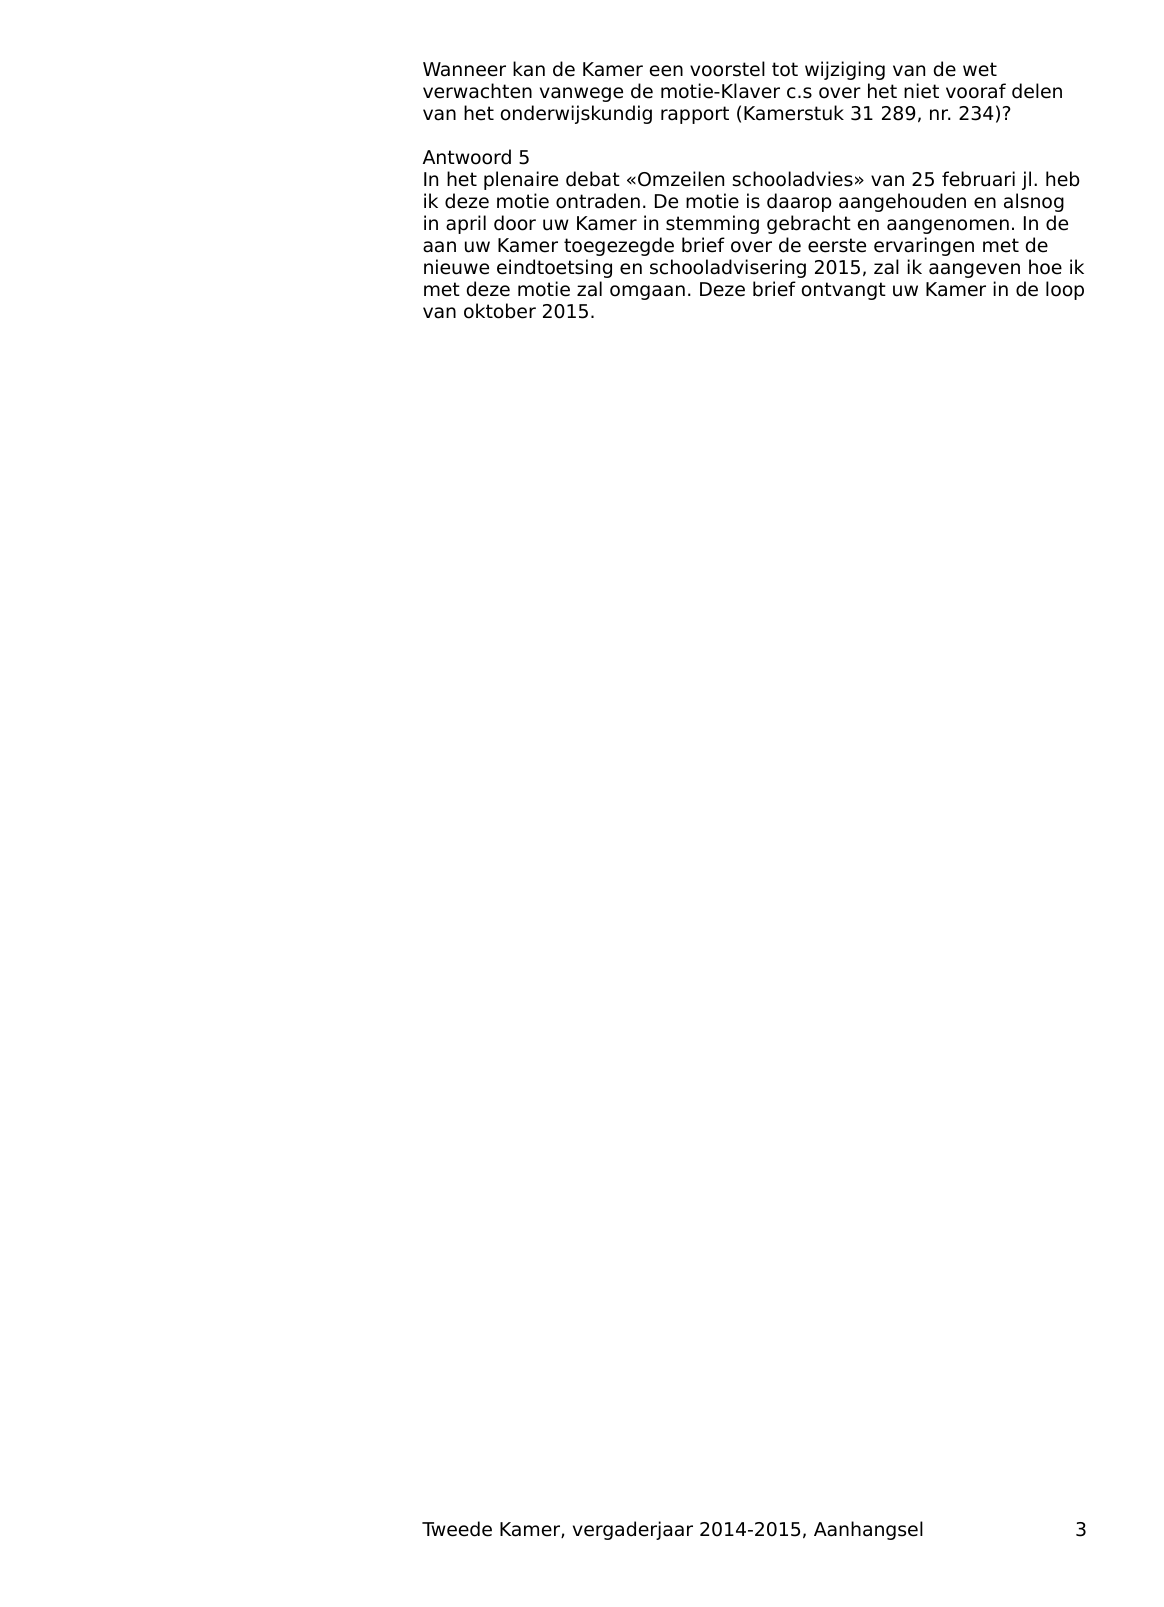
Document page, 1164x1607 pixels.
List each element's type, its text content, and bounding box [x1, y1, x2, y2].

text Antwoord 5 [422, 147, 1087, 169]
text Wanneer kan de Kamer een voorstel tot wijziging van de wet verwachten vanwege de motie-Klaver c.s over het niet vooraf delen van het onderwijskundig rapport (Kamerstuk 31 289, nr. 234)? [422, 59, 1087, 125]
text In het plenaire debat «Omzeilen schooladvies» van 25 februari jl. heb ik deze motie ontraden. De motie is daarop aangehouden en alsnog in april door uw Kamer in stemming gebracht en aangenomen. In de aan uw Kamer toegezegde brief over de eerste ervaringen met de nieuwe eindtoetsing en schooladvisering 2015, zal ik aangeven hoe ik met deze motie zal omgaan. Deze brief ontvangt uw Kamer in de loop van oktober 2015. [422, 169, 1087, 323]
